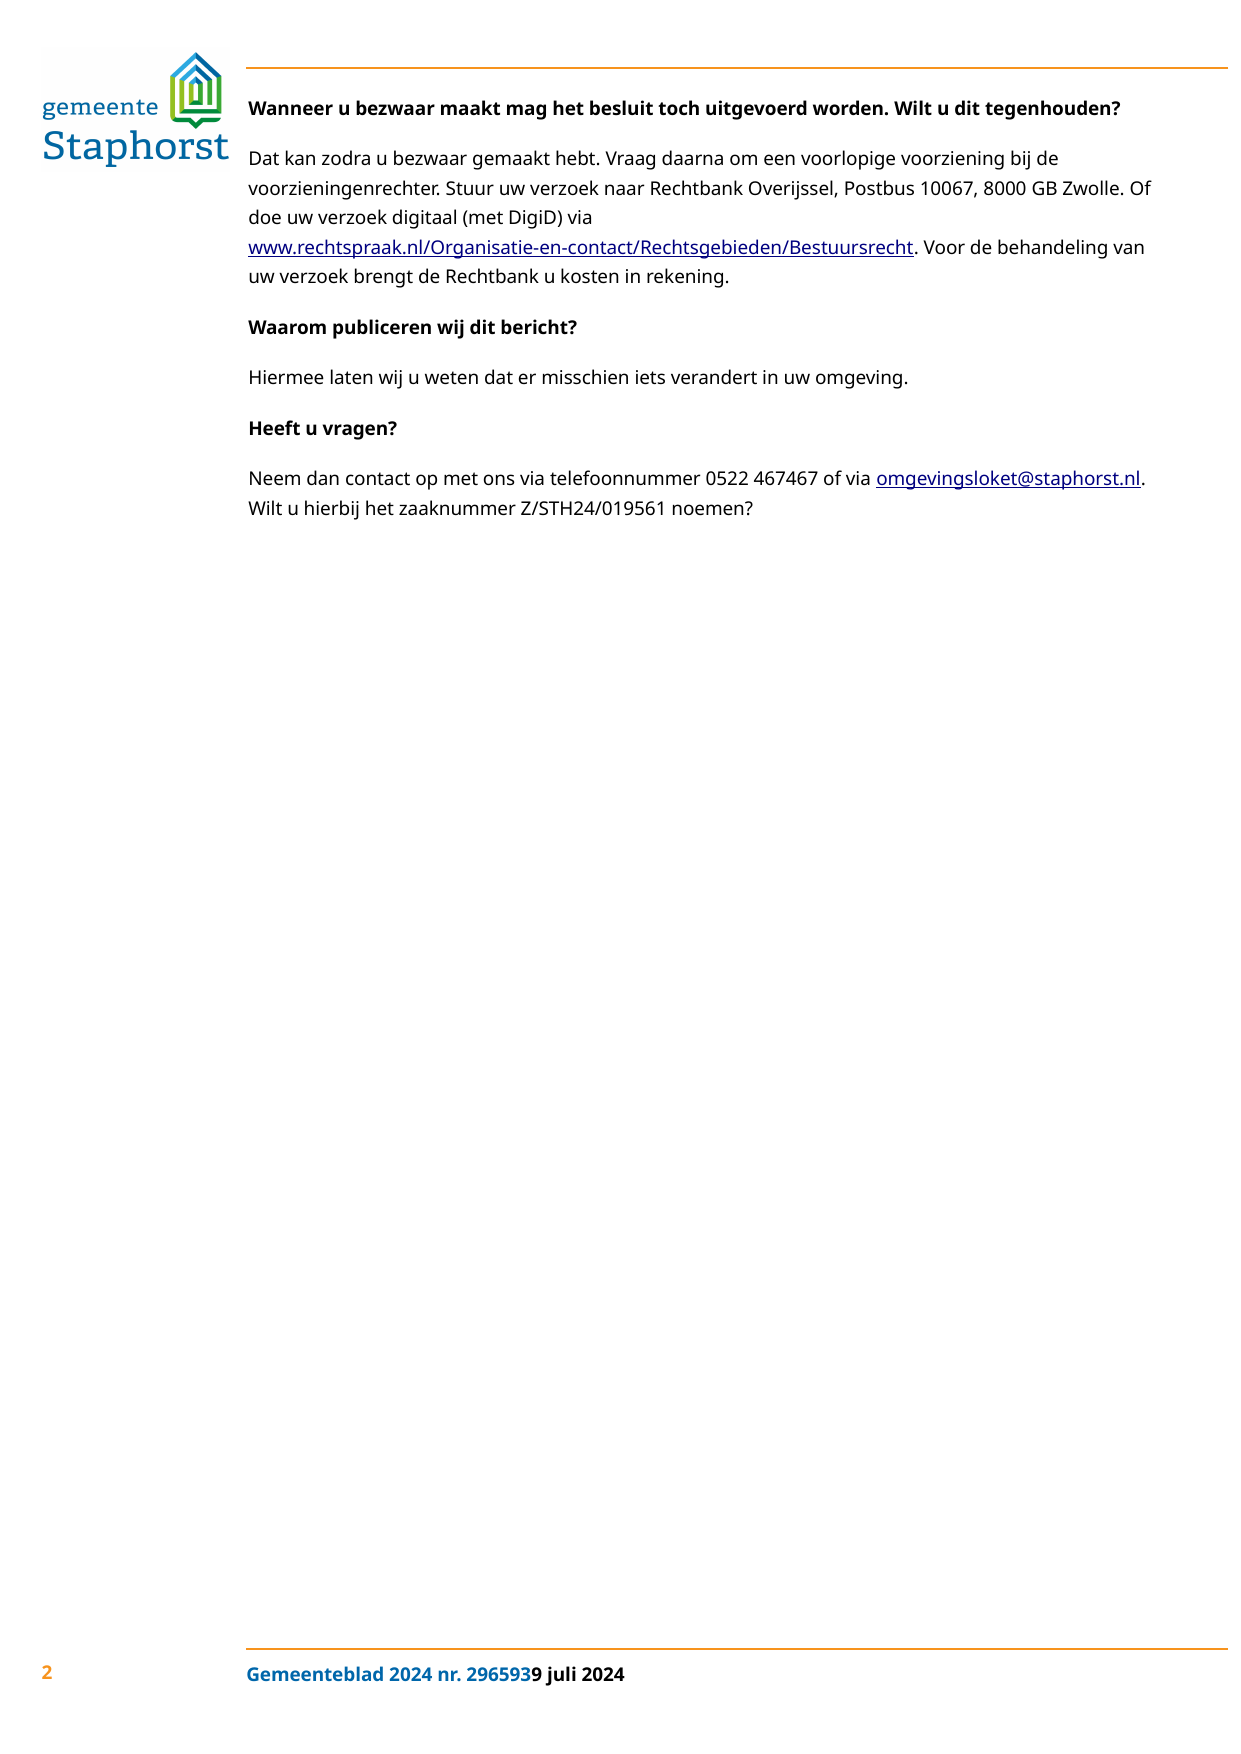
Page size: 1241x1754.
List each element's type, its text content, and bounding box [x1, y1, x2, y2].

text Wanneer u bezwaar maakt mag het besluit toch uitgevoerd worden. Wilt u dit tegenhouden? [248, 95, 1152, 121]
picture [41, 47, 231, 172]
text Heeft u vragen? [248, 415, 1152, 441]
text Neem dan contact op met ons via telefoonnummer 0522 467467 of via omgevingsloket@staphorst.nl. Wilt u hierbij het zaaknummer Z/STH24/019561 noemen? [248, 465, 1152, 521]
text Dat kan zodra u bezwaar gemaakt hebt. Vraag daarna om een voorlopige voorziening bij de voorzieningenrechter. Stuur uw verzoek naar Rechtbank Overijssel, Postbus 10067, 8000 GB Zwolle. Of doe uw verzoek digitaal (met DigiD) via www.rechtspraak.nl/Organisatie-en-contact/Rechtsgebieden/Bestuursrecht. Voor de behandeling van uw verzoek brengt de Rechtbank u kosten in rekening. [248, 145, 1152, 289]
text Hiermee laten wij u weten dat er misschien iets verandert in uw omgeving. [248, 364, 1152, 390]
text Waarom publiceren wij dit bericht? [248, 314, 1152, 340]
